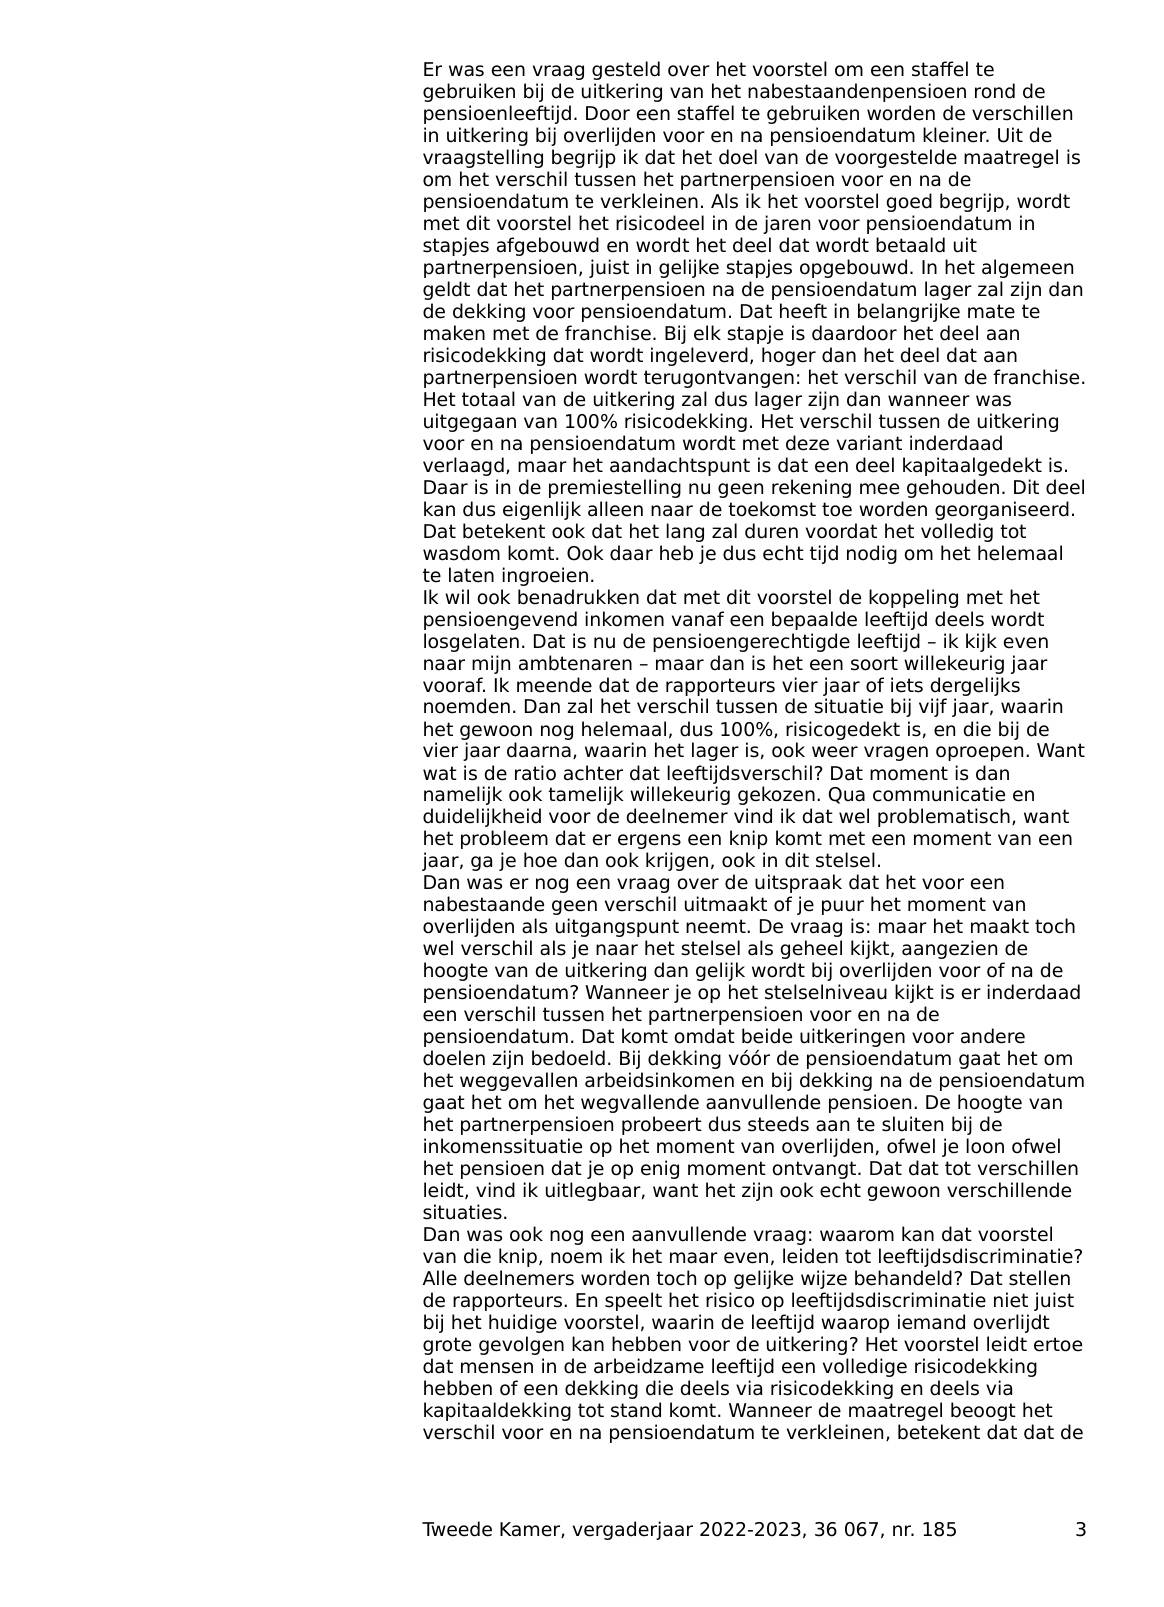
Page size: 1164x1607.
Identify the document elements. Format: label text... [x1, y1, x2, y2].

text Dan was er nog een vraag over de uitspraak dat het voor een nabestaande geen verschil uitmaakt of je puur het moment van overlijden als uitgangspunt neemt. De vraag is: maar het maakt toch wel verschil als je naar het stelsel als geheel kijkt, aangezien de hoogte van de uitkering dan gelijk wordt bij overlijden voor of na de pensioendatum? Wanneer je op het stelselniveau kijkt is er inderdaad een verschil tussen het partnerpensioen voor en na de pensioendatum. Dat komt omdat beide uitkeringen voor andere doelen zijn bedoeld. Bij dekking vóór de pensioendatum gaat het om het weggevallen arbeidsinkomen en bij dekking na de pensioendatum gaat het om het wegvallende aanvullende pensioen. De hoogte van het partnerpensioen probeert dus steeds aan te sluiten bij de inkomenssituatie op het moment van overlijden, ofwel je loon ofwel het pensioen dat je op enig moment ontvangt. Dat dat tot verschillen leidt, vind ik uitlegbaar, want het zijn ook echt gewoon verschillende situaties. [422, 872, 1087, 1224]
text Dan was ook nog een aanvullende vraag: waarom kan dat voorstel van die knip, noem ik het maar even, leiden tot leeftijdsdiscriminatie? Alle deelnemers worden toch op gelijke wijze behandeld? Dat stellen de rapporteurs. En speelt het risico op leeftijdsdiscriminatie niet juist bij het huidige voorstel, waarin de leeftijd waarop iemand overlijdt grote gevolgen kan hebben voor de uitkering? Het voorstel leidt ertoe dat mensen in de arbeidzame leeftijd een volledige risicodekking hebben of een dekking die deels via risicodekking en deels via kapitaaldekking tot stand komt. Wanneer de maatregel beoogt het verschil voor en na pensioendatum te verkleinen, betekent dat dat de [422, 1224, 1087, 1444]
text Er was een vraag gesteld over het voorstel om een staffel te gebruiken bij de uitkering van het nabestaandenpensioen rond de pensioenleeftijd. Door een staffel te gebruiken worden de verschillen in uitkering bij overlijden voor en na pensioendatum kleiner. Uit de vraagstelling begrijp ik dat het doel van de voorgestelde maatregel is om het verschil tussen het partnerpensioen voor en na de pensioendatum te verkleinen. Als ik het voorstel goed begrijp, wordt met dit voorstel het risicodeel in de jaren voor pensioendatum in stapjes afgebouwd en wordt het deel dat wordt betaald uit partnerpensioen, juist in gelijke stapjes opgebouwd. In het algemeen geldt dat het partnerpensioen na de pensioendatum lager zal zijn dan de dekking voor pensioendatum. Dat heeft in belangrijke mate te maken met de franchise. Bij elk stapje is daardoor het deel aan risicodekking dat wordt ingeleverd, hoger dan het deel dat aan partnerpensioen wordt terugontvangen: het verschil van de franchise. Het totaal van de uitkering zal dus lager zijn dan wanneer was uitgegaan van 100% risicodekking. Het verschil tussen de uitkering voor en na pensioendatum wordt met deze variant inderdaad verlaagd, maar het aandachtspunt is dat een deel kapitaalgedekt is. Daar is in de premiestelling nu geen rekening mee gehouden. Dit deel kan dus eigenlijk alleen naar de toekomst toe worden georganiseerd. Dat betekent ook dat het lang zal duren voordat het volledig tot wasdom komt. Ook daar heb je dus echt tijd nodig om het helemaal te laten ingroeien. [422, 59, 1087, 587]
text Ik wil ook benadrukken dat met dit voorstel de koppeling met het pensioengevend inkomen vanaf een bepaalde leeftijd deels wordt losgelaten. Dat is nu de pensioengerechtigde leeftijd – ik kijk even naar mijn ambtenaren – maar dan is het een soort willekeurig jaar vooraf. Ik meende dat de rapporteurs vier jaar of iets dergelijks noemden. Dan zal het verschil tussen de situatie bij vijf jaar, waarin het gewoon nog helemaal, dus 100%, risicogedekt is, en die bij de vier jaar daarna, waarin het lager is, ook weer vragen oproepen. Want wat is de ratio achter dat leeftijdsverschil? Dat moment is dan namelijk ook tamelijk willekeurig gekozen. Qua communicatie en duidelijkheid voor de deelnemer vind ik dat wel problematisch, want het probleem dat er ergens een knip komt met een moment van een jaar, ga je hoe dan ook krijgen, ook in dit stelsel. [422, 587, 1087, 872]
